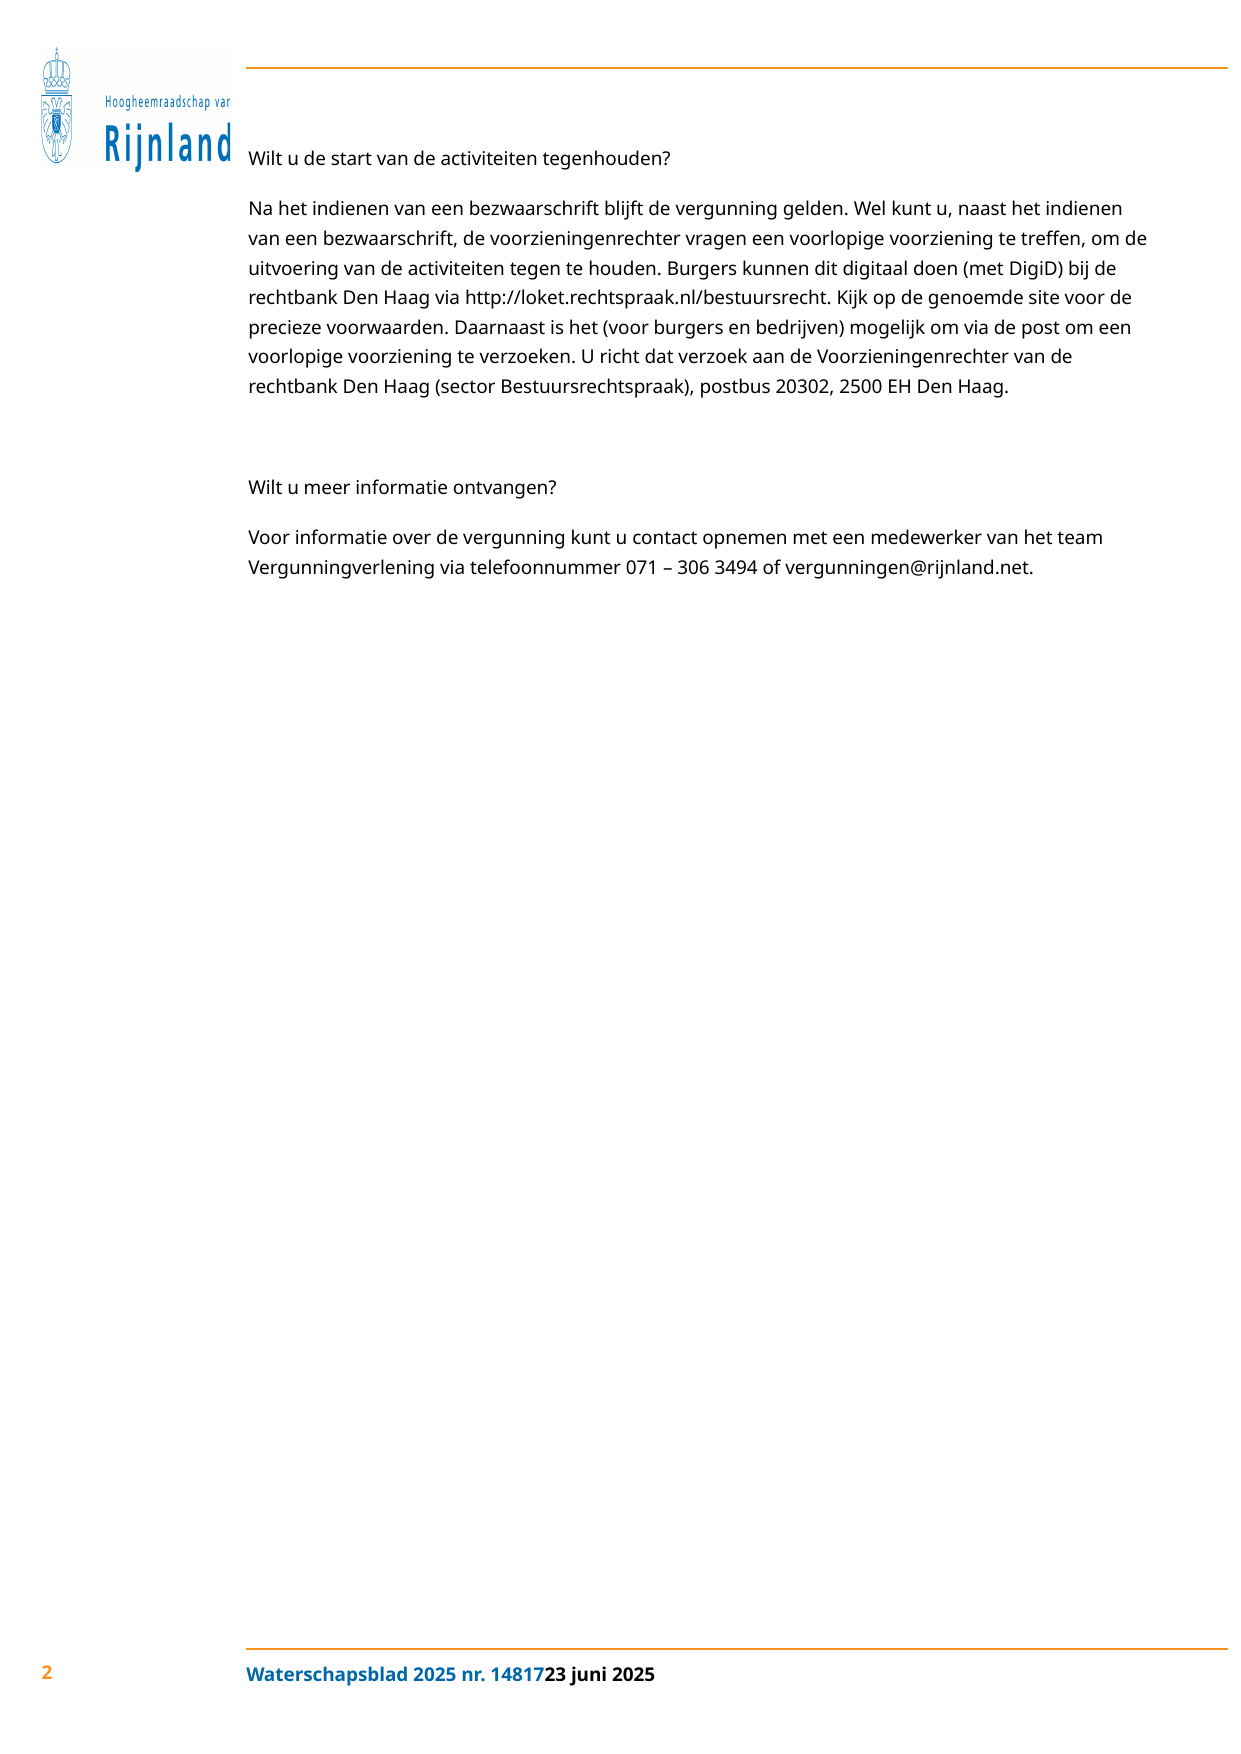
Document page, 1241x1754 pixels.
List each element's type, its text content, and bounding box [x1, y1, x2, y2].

text Wilt u meer informatie ontvangen? [248, 474, 1152, 500]
text Voor informatie over de vergunning kunt u contact opnemen met een medewerker van het team Vergunningverlening via telefoonnummer 071 – 306 3494 of vergunningen@rijnland.net. [248, 524, 1152, 580]
text Na het indienen van een bezwaarschrift blijft de vergunning gelden. Wel kunt u, naast het indienen van een bezwaarschrift, de voorzieningenrechter vragen een voorlopige voorziening te treffen, om de uitvoering van de activiteiten tegen te houden. Burgers kunnen dit digitaal doen (met DigiD) bij de rechtbank Den Haag via http://loket.rechtspraak.nl/bestuursrecht. Kijk op de genoemde site voor de precieze voorwaarden. Daarnaast is het (voor burgers en bedrijven) mogelijk om via de post om een voorlopige voorziening te verzoeken. U richt dat verzoek aan de Voorzieningenrechter van de rechtbank Den Haag (sector Bestuursrechtspraak), postbus 20302, 2500 EH Den Haag. [248, 196, 1152, 399]
picture [41, 47, 231, 172]
text Wilt u de start van de activiteiten tegenhouden? [248, 145, 1152, 171]
